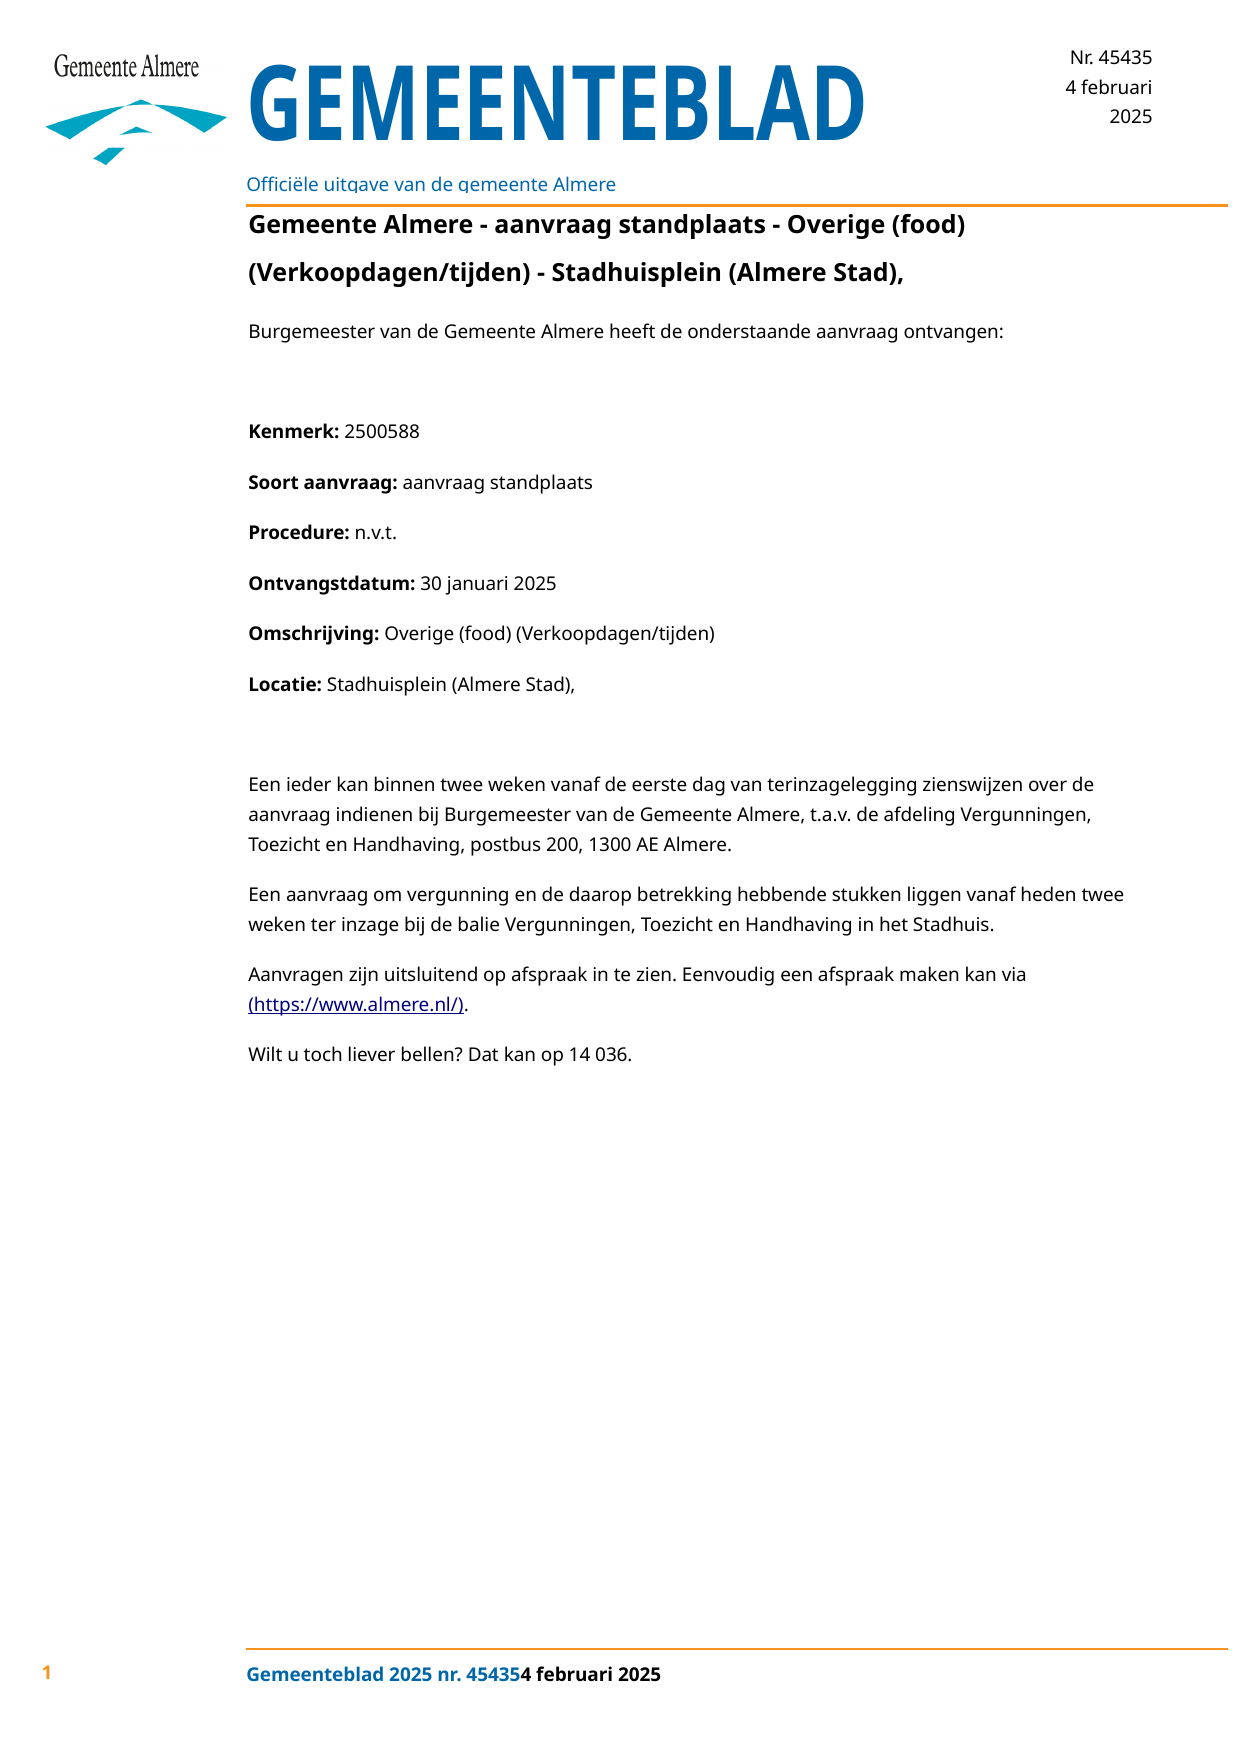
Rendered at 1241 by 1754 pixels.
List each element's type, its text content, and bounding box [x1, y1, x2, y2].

text Locatie: Stadhuisplein (Almere Stad), [248, 671, 1152, 697]
picture [41, 47, 231, 172]
text Kenmerk: 2500588 [248, 419, 1152, 444]
text Ontvangstdatum: 30 januari 2025 [248, 570, 1152, 596]
text Een aanvraag om vergunning en de daarop betrekking hebbende stukken liggen vanaf heden twee weken ter inzage bij de balie Vergunningen, Toezicht en Handhaving in het Stadhuis. [248, 881, 1152, 937]
text Soort aanvraag: aanvraag standplaats [248, 469, 1152, 495]
text Een ieder kan binnen twee weken vanaf de eerste dag van terinzagelegging zienswijzen over de aanvraag indienen bij Burgemeester van de Gemeente Almere, t.a.v. de afdeling Vergunningen, Toezicht en Handhaving, postbus 200, 1300 AE Almere. [248, 772, 1152, 857]
text Procedure: n.v.t. [248, 519, 1152, 545]
text Aanvragen zijn uitsluitend op afspraak in te zien. Eenvoudig een afspraak maken kan via (https://www.almere.nl/). [248, 961, 1152, 1017]
text Wilt u toch liever bellen? Dat kan op 14 036. [248, 1041, 1152, 1067]
text Omschrijving: Overige (food) (Verkoopdagen/tijden) [248, 620, 1152, 646]
text Burgemeester van de Gemeente Almere heeft de onderstaande aanvraag ontvangen: [248, 318, 1152, 344]
text Gemeente Almere - aanvraag standplaats - Overige (food) (Verkoopdagen/tijden) - Stadhuisplein (Almere Stad), [248, 207, 1152, 288]
